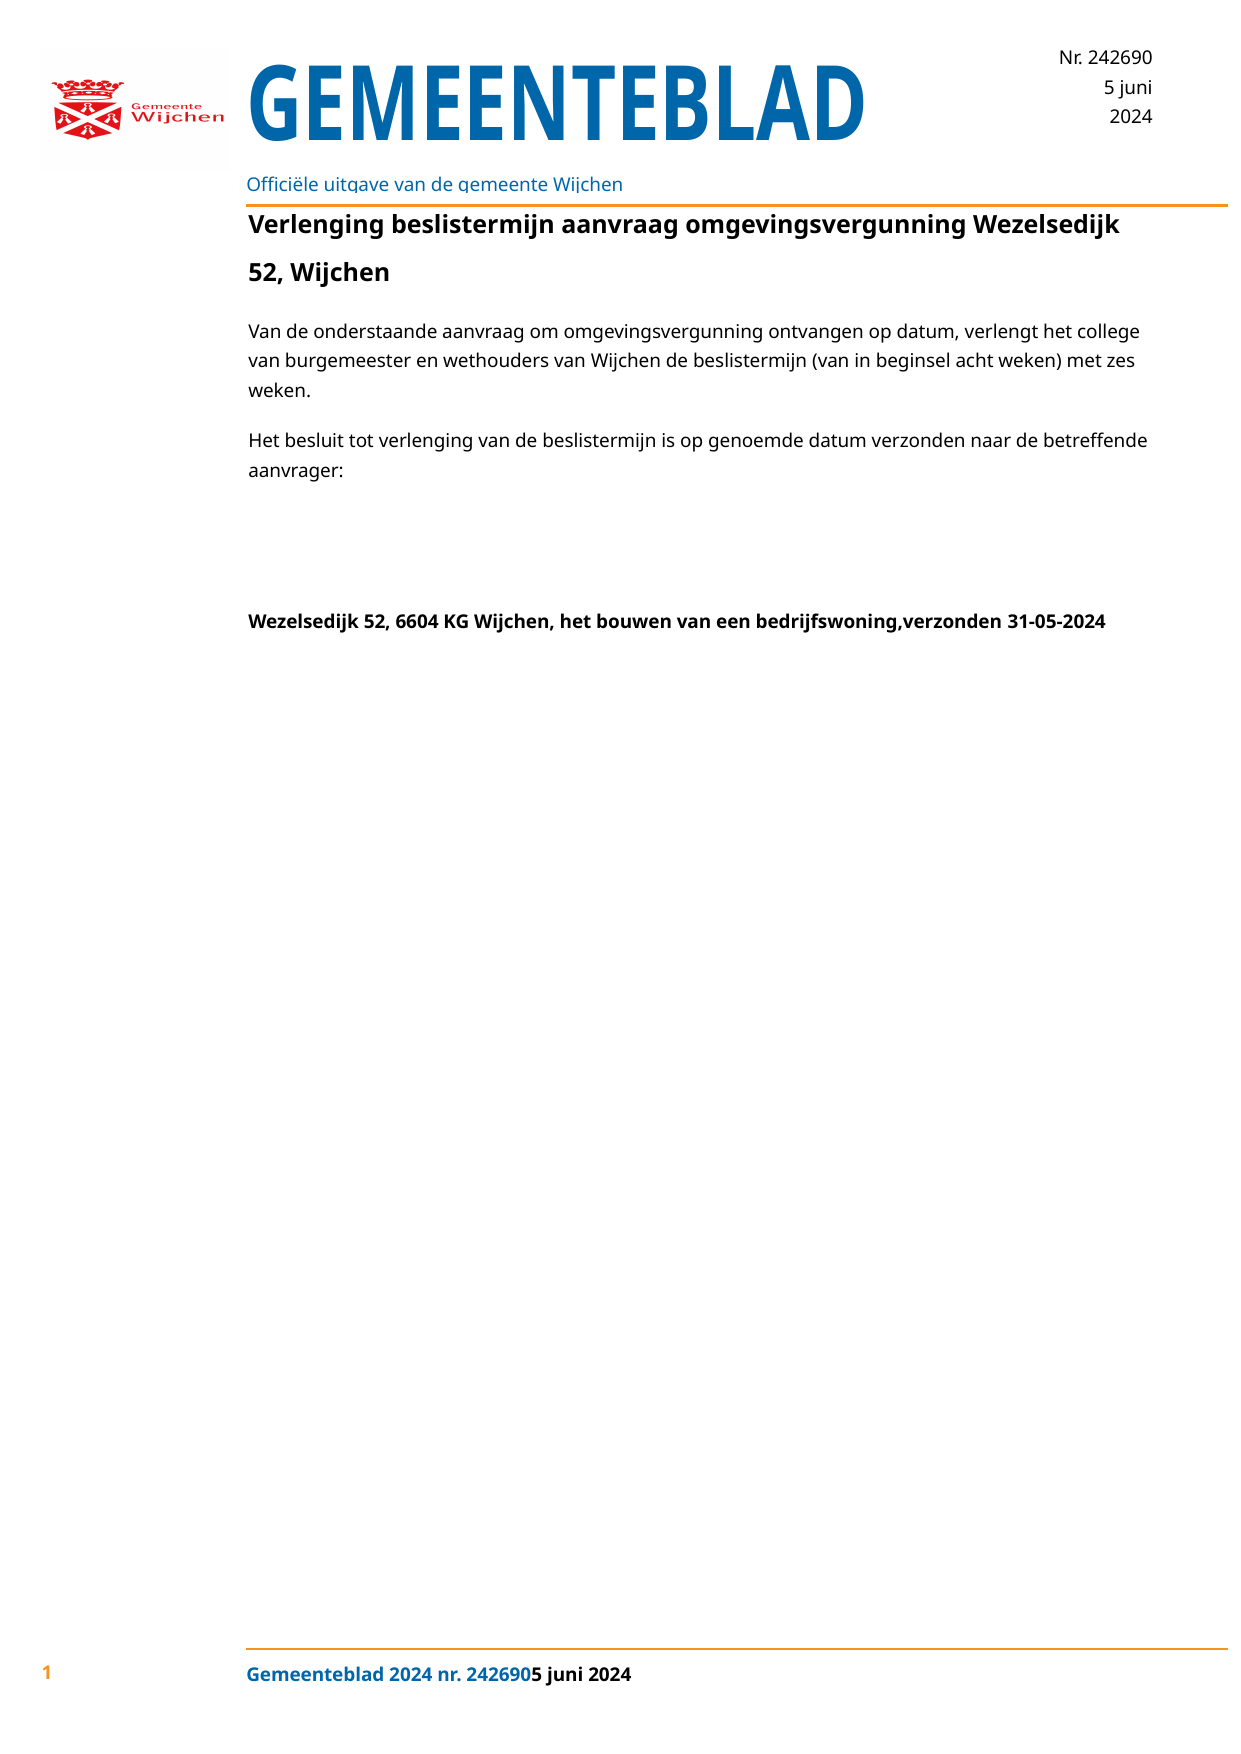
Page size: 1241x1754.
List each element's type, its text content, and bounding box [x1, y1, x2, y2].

text Verlenging beslistermijn aanvraag omgevingsvergunning Wezelsedijk 52, Wijchen [248, 207, 1152, 288]
text Van de onderstaande aanvraag om omgevingsvergunning ontvangen op datum, verlengt het college van burgemeester en wethouders van Wijchen de beslistermijn (van in beginsel acht weken) met zes weken. [248, 318, 1152, 403]
text Het besluit tot verlenging van de beslistermijn is op genoemde datum verzonden naar de betreffende aanvrager: [248, 427, 1152, 483]
text Wezelsedijk 52, 6604 KG Wijchen, het bouwen van een bedrijfswoning,verzonden 31-05-2024 [248, 608, 1152, 634]
picture [41, 47, 231, 172]
